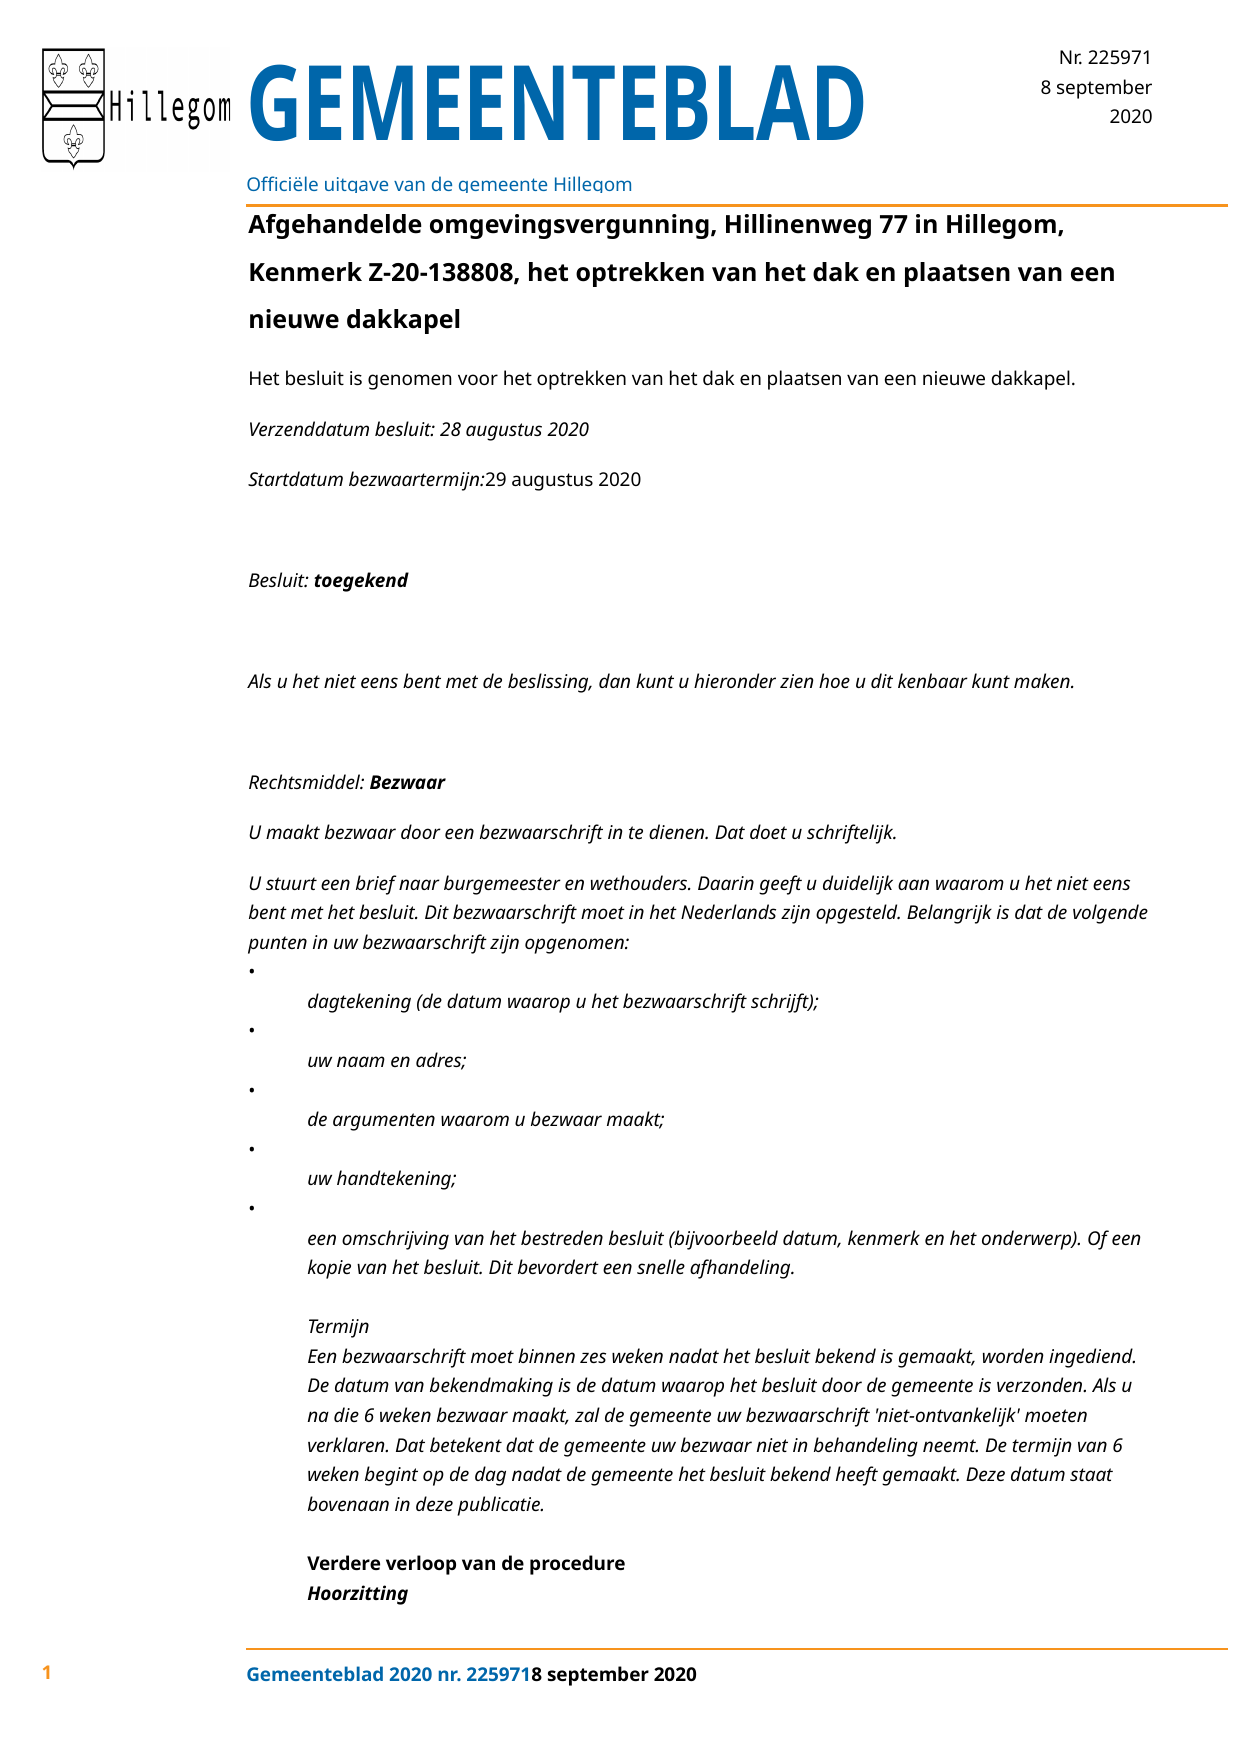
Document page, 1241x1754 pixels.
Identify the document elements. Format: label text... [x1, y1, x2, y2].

list Verdere verloop van de procedure [248, 1550, 1152, 1576]
text Het besluit is genomen voor het optrekken van het dak en plaatsen van een nieuwe dakkapel. [248, 366, 1152, 391]
list Een bezwaarschrift moet binnen zes weken nadat het besluit bekend is gemaakt, worden ingediend. De datum van bekendmaking is de datum waarop het besluit door de gemeente is verzonden. Als u na die 6 weken bezwaar maakt, zal de gemeente uw bezwaarschrift 'niet-ontvankelijk' moeten verklaren. Dat betekent dat de gemeente uw bezwaar niet in behandeling neemt. De termijn van 6 weken begint op de dag nadat de gemeente het besluit bekend heeft gemaakt. Deze datum staat bovenaan in deze publicatie. [248, 1343, 1152, 1517]
text U maakt bezwaar door een bezwaarschrift in te dienen. Dat doet u schriftelijk. [248, 819, 1152, 845]
text Rechtsmiddel: Bezwaar [248, 769, 1152, 794]
list Hoorzitting [248, 1580, 1152, 1605]
text Afgehandelde omgevingsvergunning, Hillinenweg 77 in Hillegom, Kenmerk Z-20-138808, het optrekken van het dak en plaatsen van een nieuwe dakkapel [248, 207, 1152, 336]
list een omschrijving van het bestreden besluit (bijvoorbeeld datum, kenmerk en het onderwerp). Of een kopie van het besluit. Dit bevordert een snelle afhandeling. [248, 1225, 1152, 1280]
list dagtekening (de datum waarop u het bezwaarschrift schrijft); [248, 988, 1152, 1014]
text Startdatum bezwaartermijn:29 augustus 2020 [248, 466, 1152, 492]
text Als u het niet eens bent met de beslissing, dan kunt u hieronder zien hoe u dit kenbaar kunt maken. [248, 668, 1152, 694]
list de argumenten waarom u bezwaar maakt; [248, 1106, 1152, 1132]
list uw naam en adres; [248, 1047, 1152, 1073]
list uw handtekening; [248, 1166, 1152, 1191]
picture [41, 47, 231, 172]
text U stuurt een brief naar burgemeester en wethouders. Daarin geeft u duidelijk aan waarom u het niet eens bent met het besluit. Dit bezwaarschrift moet in het Nederlands zijn opgesteld. Belangrijk is dat de volgende punten in uw bezwaarschrift zijn opgenomen: [248, 870, 1152, 954]
text Besluit: toegekend [248, 567, 1152, 593]
text Verzenddatum besluit: 28 augustus 2020 [248, 416, 1152, 442]
list Termijn [248, 1313, 1152, 1339]
